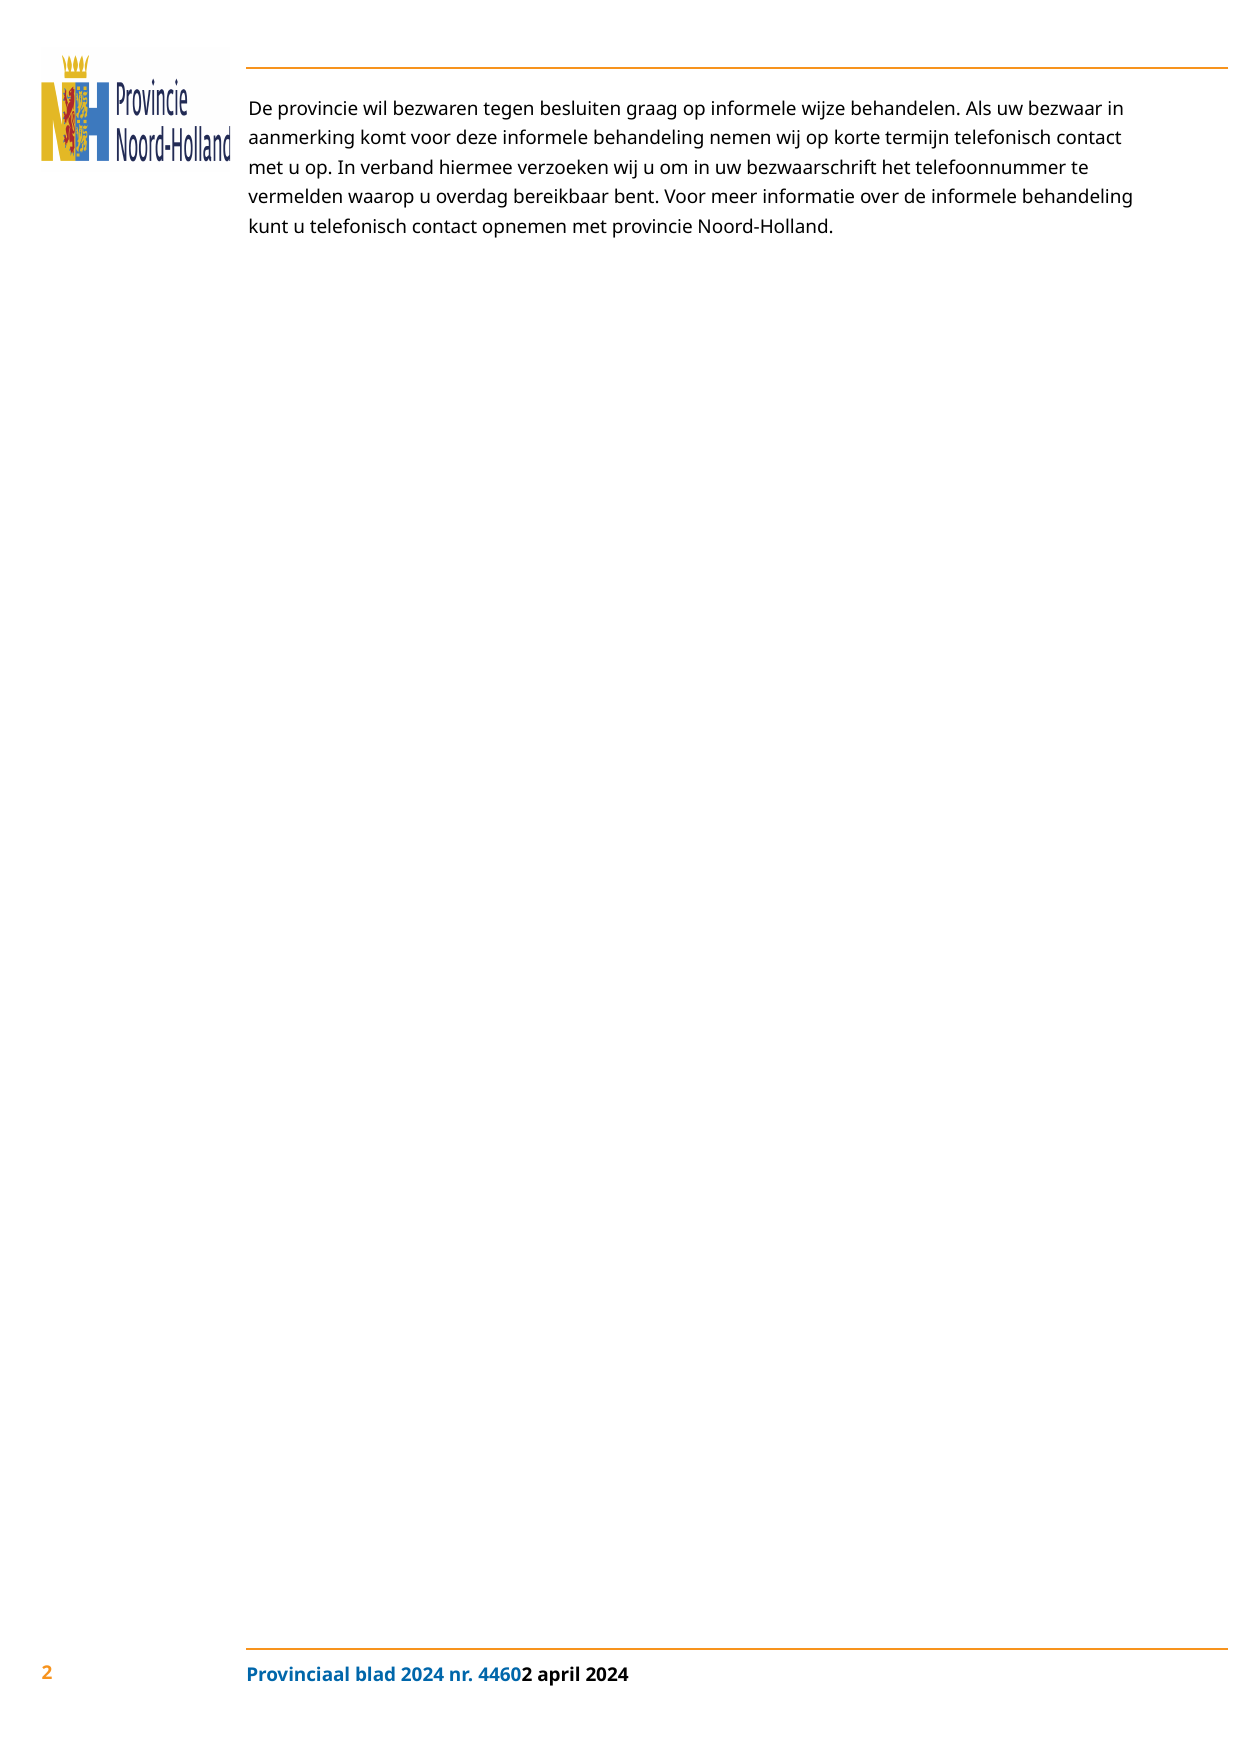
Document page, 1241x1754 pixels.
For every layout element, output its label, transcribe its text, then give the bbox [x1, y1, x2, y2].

picture [41, 47, 231, 172]
text De provincie wil bezwaren tegen besluiten graag op informele wijze behandelen. Als uw bezwaar in aanmerking komt voor deze informele behandeling nemen wij op korte termijn telefonisch contact met u op. In verband hiermee verzoeken wij u om in uw bezwaarschrift het telefoonnummer te vermelden waarop u overdag bereikbaar bent. Voor meer informatie over de informele behandeling kunt u telefonisch contact opnemen met provincie Noord-Holland. [248, 95, 1152, 239]
